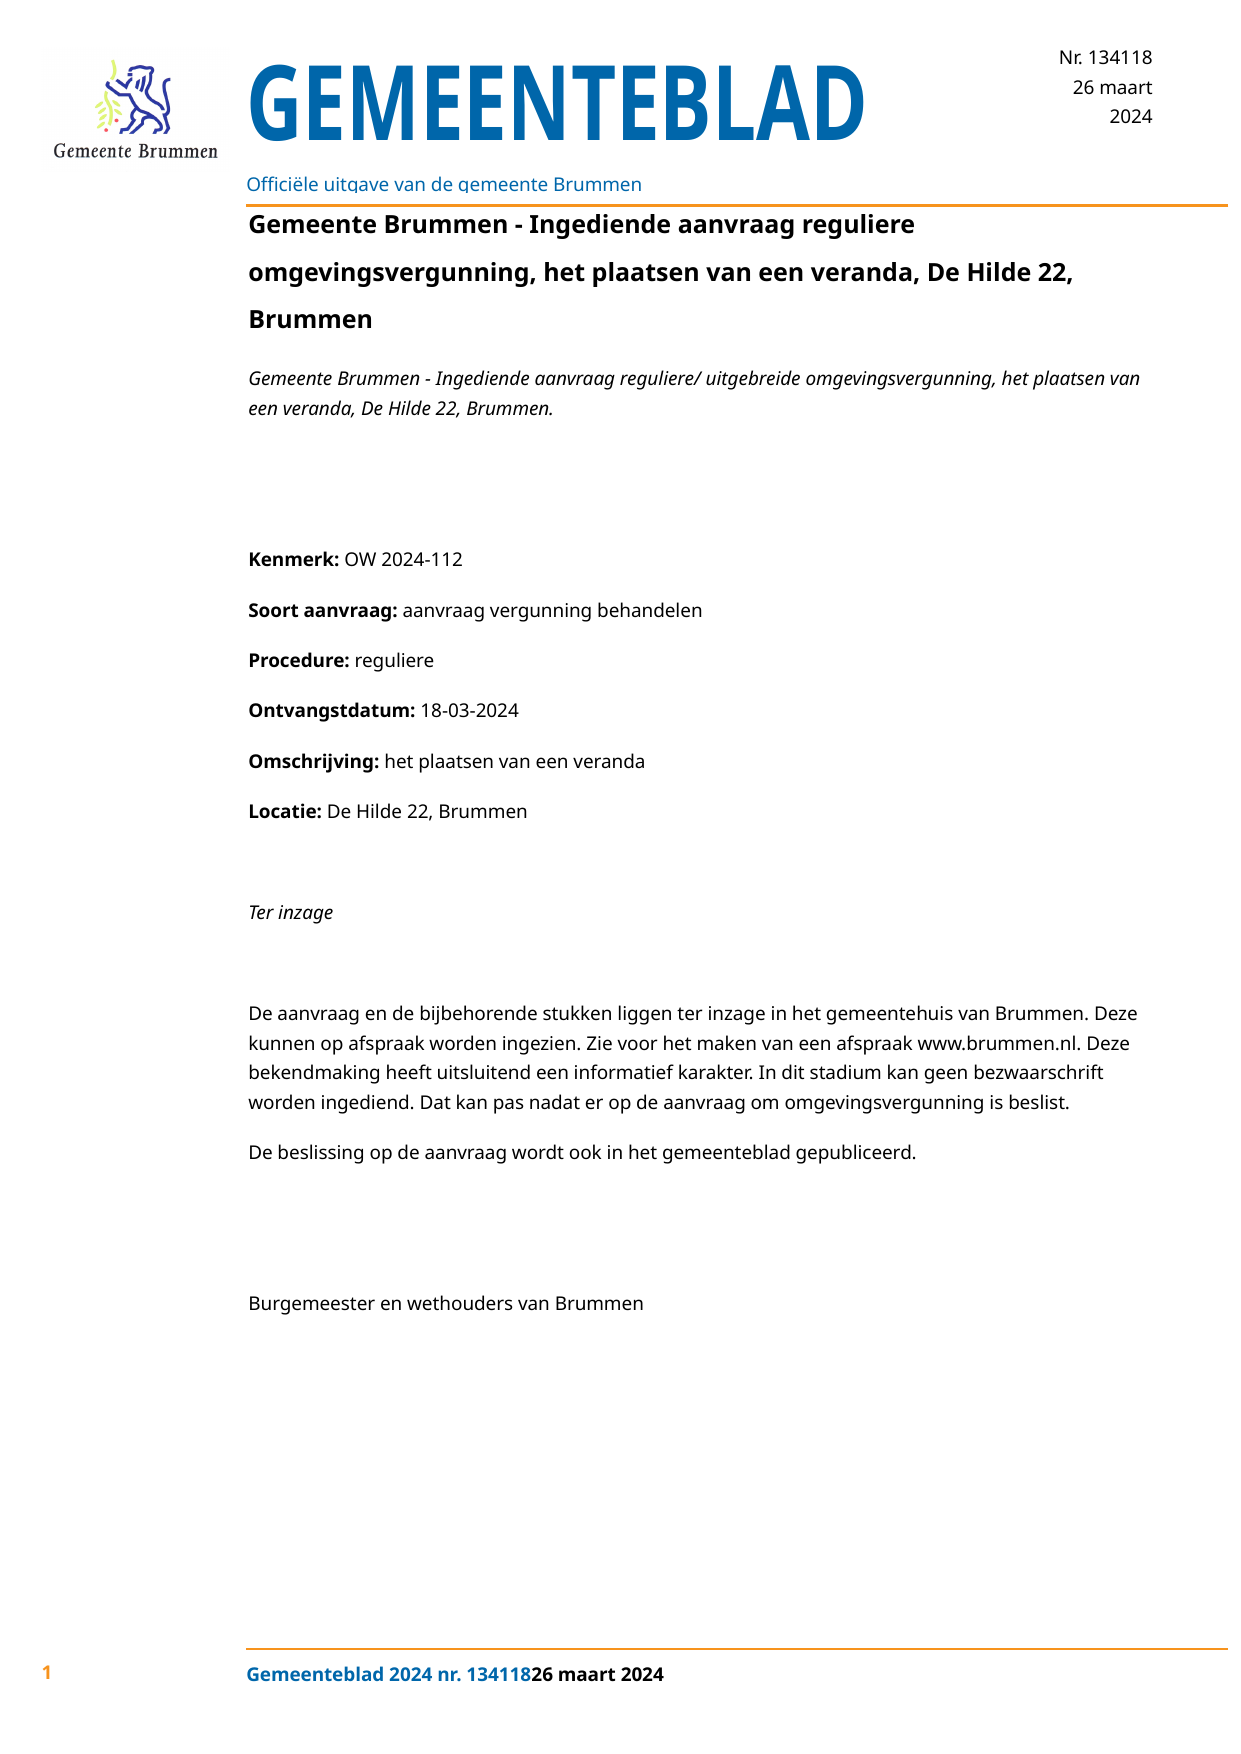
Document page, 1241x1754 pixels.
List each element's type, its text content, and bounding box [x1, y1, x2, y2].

text Ter inzage [248, 899, 1152, 925]
text Soort aanvraag: aanvraag vergunning behandelen [248, 597, 1152, 622]
picture [41, 47, 231, 172]
text Procedure: reguliere [248, 647, 1152, 673]
text Gemeente Brummen - Ingediende aanvraag reguliere/ uitgebreide omgevingsvergunning, het plaatsen van een veranda, De Hilde 22, Brummen. [248, 366, 1152, 421]
text Kenmerk: OW 2024-112 [248, 546, 1152, 572]
text Gemeente Brummen - Ingediende aanvraag reguliere omgevingsvergunning, het plaatsen van een veranda, De Hilde 22, Brummen [248, 207, 1152, 336]
text Locatie: De Hilde 22, Brummen [248, 798, 1152, 824]
text De aanvraag en de bijbehorende stukken liggen ter inzage in het gemeentehuis van Brummen. Deze kunnen op afspraak worden ingezien. Zie voor het maken van een afspraak www.brummen.nl. Deze bekendmaking heeft uitsluitend een informatief karakter. In dit stadium kan geen bezwaarschrift worden ingediend. Dat kan pas nadat er op de aanvraag om omgevingsvergunning is beslist. [248, 1000, 1152, 1114]
text De beslissing op de aanvraag wordt ook in het gemeenteblad gepubliceerd. [248, 1139, 1152, 1165]
text Ontvangstdatum: 18-03-2024 [248, 698, 1152, 723]
text Burgemeester en wethouders van Brummen [248, 1291, 1152, 1316]
text Omschrijving: het plaatsen van een veranda [248, 748, 1152, 774]
